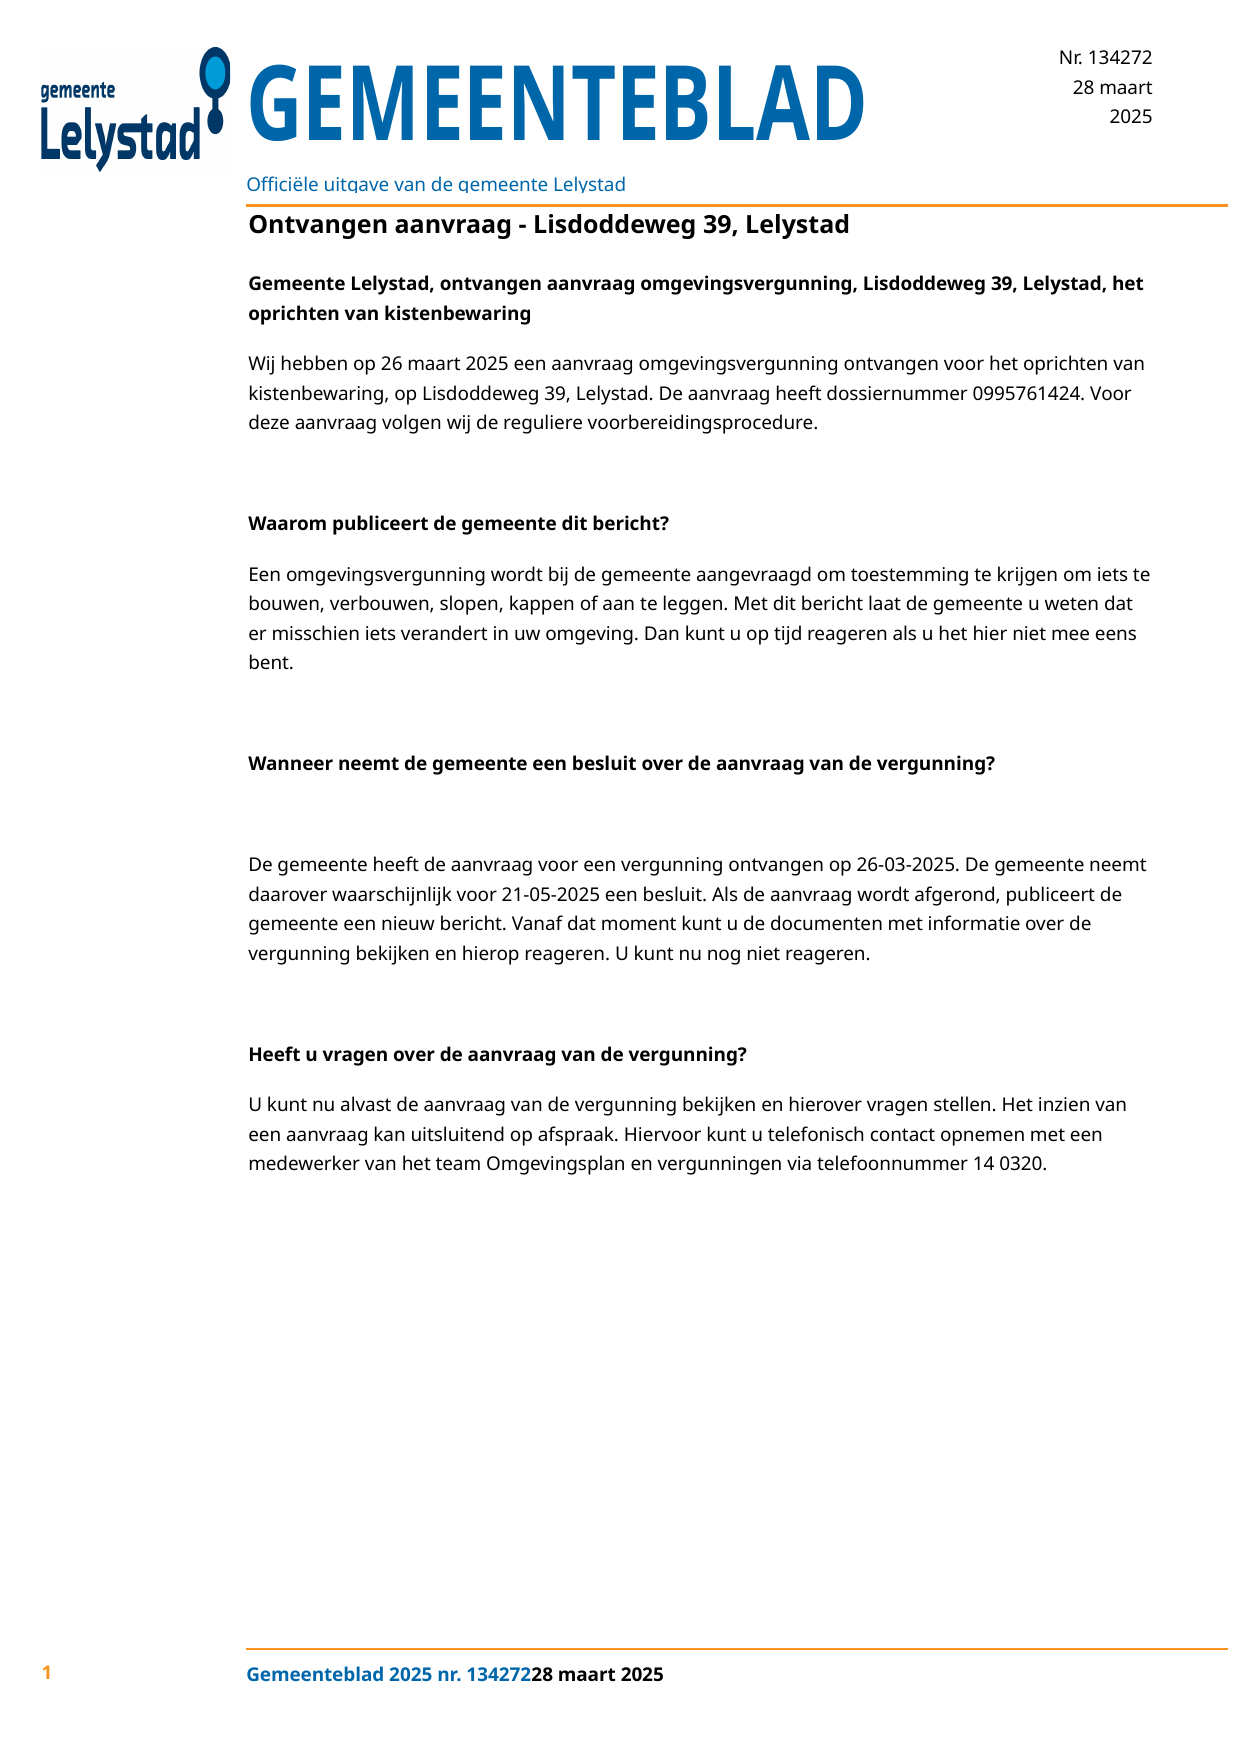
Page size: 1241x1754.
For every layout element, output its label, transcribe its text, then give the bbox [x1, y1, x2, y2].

text Wanneer neemt de gemeente een besluit over de aanvraag van de vergunning? [248, 750, 1152, 776]
text U kunt nu alvast de aanvraag van de vergunning bekijken en hierover vragen stellen. Het inzien van een aanvraag kan uitsluitend op afspraak. Hiervoor kunt u telefonisch contact opnemen met een medewerker van het team Omgevingsplan en vergunningen via telefoonnummer 14 0320. [248, 1091, 1152, 1176]
text Gemeente Lelystad, ontvangen aanvraag omgevingsvergunning, Lisdoddeweg 39, Lelystad, het oprichten van kistenbewaring [248, 270, 1152, 326]
text Ontvangen aanvraag - Lisdoddeweg 39, Lelystad [248, 207, 1152, 241]
text Heeft u vragen over de aanvraag van de vergunning? [248, 1041, 1152, 1066]
text Waarom publiceert de gemeente dit bericht? [248, 510, 1152, 536]
picture [41, 47, 231, 172]
text De gemeente heeft de aanvraag voor een vergunning ontvangen op 26-03-2025. De gemeente neemt daarover waarschijnlijk voor 21-05-2025 een besluit. Als de aanvraag wordt afgerond, publiceert de gemeente een nieuw bericht. Vanaf dat moment kunt u de documenten met informatie over de vergunning bekijken en hierop reageren. U kunt nu nog niet reageren. [248, 851, 1152, 966]
text Wij hebben op 26 maart 2025 een aanvraag omgevingsvergunning ontvangen voor het oprichten van kistenbewaring, op Lisdoddeweg 39, Lelystad. De aanvraag heeft dossiernummer 0995761424. Voor deze aanvraag volgen wij de reguliere voorbereidingsprocedure. [248, 350, 1152, 435]
text Een omgevingsvergunning wordt bij de gemeente aangevraagd om toestemming te krijgen om iets te bouwen, verbouwen, slopen, kappen of aan te leggen. Met dit bericht laat de gemeente u weten dat er misschien iets verandert in uw omgeving. Dan kunt u op tijd reageren als u het hier niet mee eens bent. [248, 561, 1152, 675]
